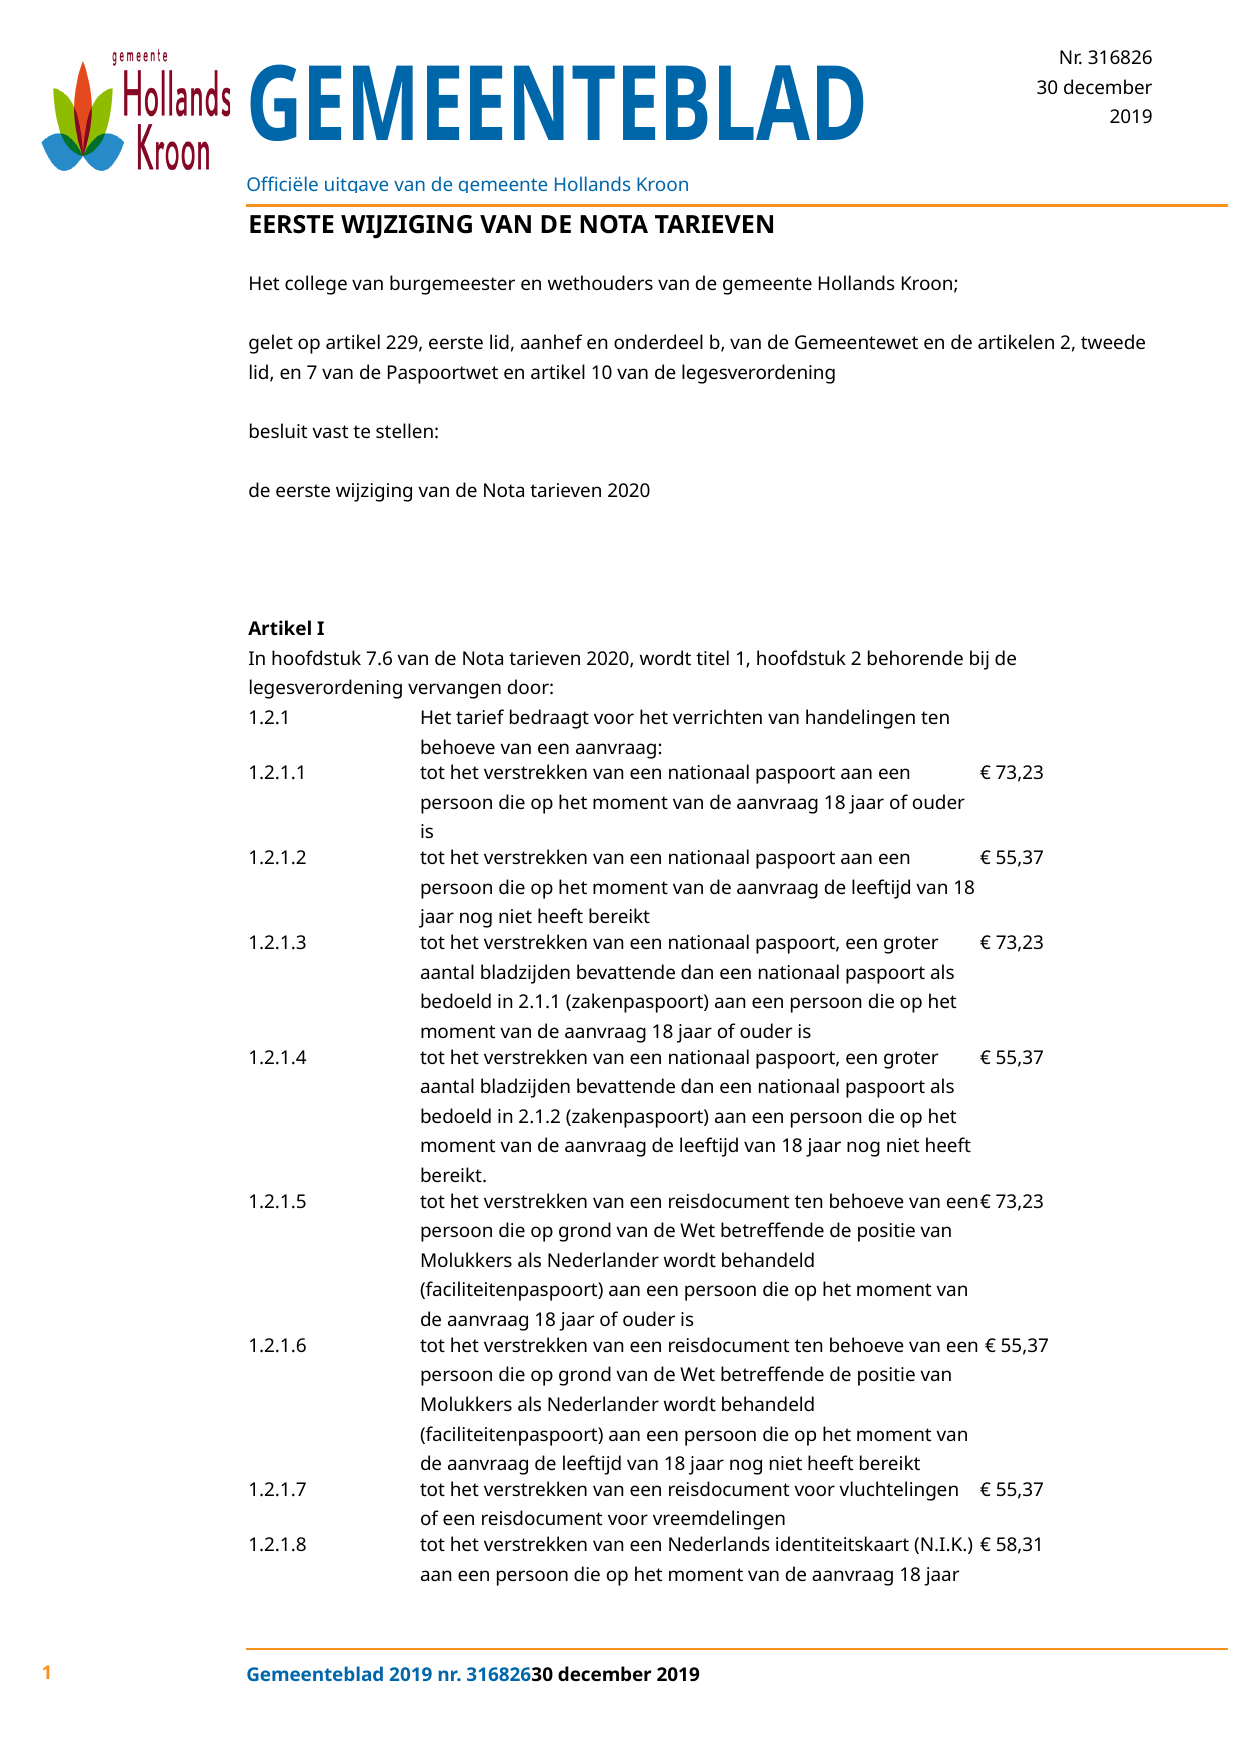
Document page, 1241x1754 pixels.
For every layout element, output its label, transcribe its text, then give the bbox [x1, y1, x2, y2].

table_cell 1.2.1.7 [248, 1476, 420, 1531]
text besluit vast te stellen: [248, 418, 1152, 444]
table_cell € 55,37 [980, 1476, 1152, 1531]
text Het college van burgemeester en wethouders van de gemeente Hollands Kroon; [248, 270, 1152, 296]
table_header [980, 704, 1152, 759]
table_cell 1.2.1.6 [248, 1332, 420, 1476]
table_cell € 73,23 [980, 760, 1152, 844]
table_cell € 55,37 [980, 1332, 1152, 1476]
table_cell € 73,23 [980, 1188, 1152, 1332]
table_cell € 55,37 [980, 845, 1152, 929]
table_cell tot het verstrekken van een reisdocument ten behoeve van een persoon die op grond van de Wet betreffende de positie van Molukkers als Nederlander wordt behandeld (faciliteitenpaspoort) aan een persoon die op het moment van de aanvraag de leeftijd van 18 jaar nog niet heeft bereikt [420, 1332, 980, 1476]
table_cell € 55,37 [980, 1044, 1152, 1188]
table_cell 1.2.1.2 [248, 845, 420, 929]
table_cell tot het verstrekken van een nationaal paspoort aan een persoon die op het moment van de aanvraag de leeftijd van 18 jaar nog niet heeft bereikt [420, 845, 980, 929]
table_cell 1.2.1.8 [248, 1531, 420, 1587]
table_header 1.2.1 [248, 704, 420, 759]
picture [41, 47, 231, 172]
table_cell tot het verstrekken van een nationaal paspoort, een groter aantal bladzijden bevattende dan een nationaal paspoort als bedoeld in 2.1.1 (zakenpaspoort) aan een persoon die op het moment van de aanvraag 18 jaar of ouder is [420, 929, 980, 1044]
text gelet op artikel 229, eerste lid, aanhef en onderdeel b, van de Gemeentewet en de artikelen 2, tweede lid, en 7 van de Paspoortwet en artikel 10 van de legesverordening [248, 329, 1152, 385]
table_cell 1.2.1.4 [248, 1044, 420, 1188]
text Artikel I [248, 615, 1152, 641]
text EERSTE WIJZIGING VAN DE NOTA TARIEVEN [248, 207, 1152, 241]
table_cell € 73,23 [980, 929, 1152, 1044]
table_header Het tarief bedraagt voor het verrichten van handelingen ten behoeve van een aanvraag: [420, 704, 980, 759]
table_cell 1.2.1.1 [248, 760, 420, 844]
text In hoofdstuk 7.6 van de Nota tarieven 2020, wordt titel 1, hoofdstuk 2 behorende bij de legesverordening vervangen door: [248, 645, 1152, 700]
text de eerste wijziging van de Nota tarieven 2020 [248, 477, 1152, 503]
table_cell tot het verstrekken van een reisdocument voor vluchtelingen of een reisdocument voor vreemdelingen [420, 1476, 980, 1531]
table_cell tot het verstrekken van een nationaal paspoort, een groter aantal bladzijden bevattende dan een nationaal paspoort als bedoeld in 2.1.2 (zakenpaspoort) aan een persoon die op het moment van de aanvraag de leeftijd van 18 jaar nog niet heeft bereikt. [420, 1044, 980, 1188]
table_cell 1.2.1.3 [248, 929, 420, 1044]
table_cell tot het verstrekken van een reisdocument ten behoeve van een persoon die op grond van de Wet betreffende de positie van Molukkers als Nederlander wordt behandeld (faciliteitenpaspoort) aan een persoon die op het moment van de aanvraag 18 jaar of ouder is [420, 1188, 980, 1332]
table_cell tot het verstrekken van een nationaal paspoort aan een persoon die op het moment van de aanvraag 18 jaar of ouder is [420, 760, 980, 844]
table_cell € 58,31 [980, 1531, 1152, 1587]
table_cell 1.2.1.5 [248, 1188, 420, 1332]
table_cell tot het verstrekken van een Nederlands identiteitskaart (N.I.K.) aan een persoon die op het moment van de aanvraag 18 jaar [420, 1531, 980, 1587]
